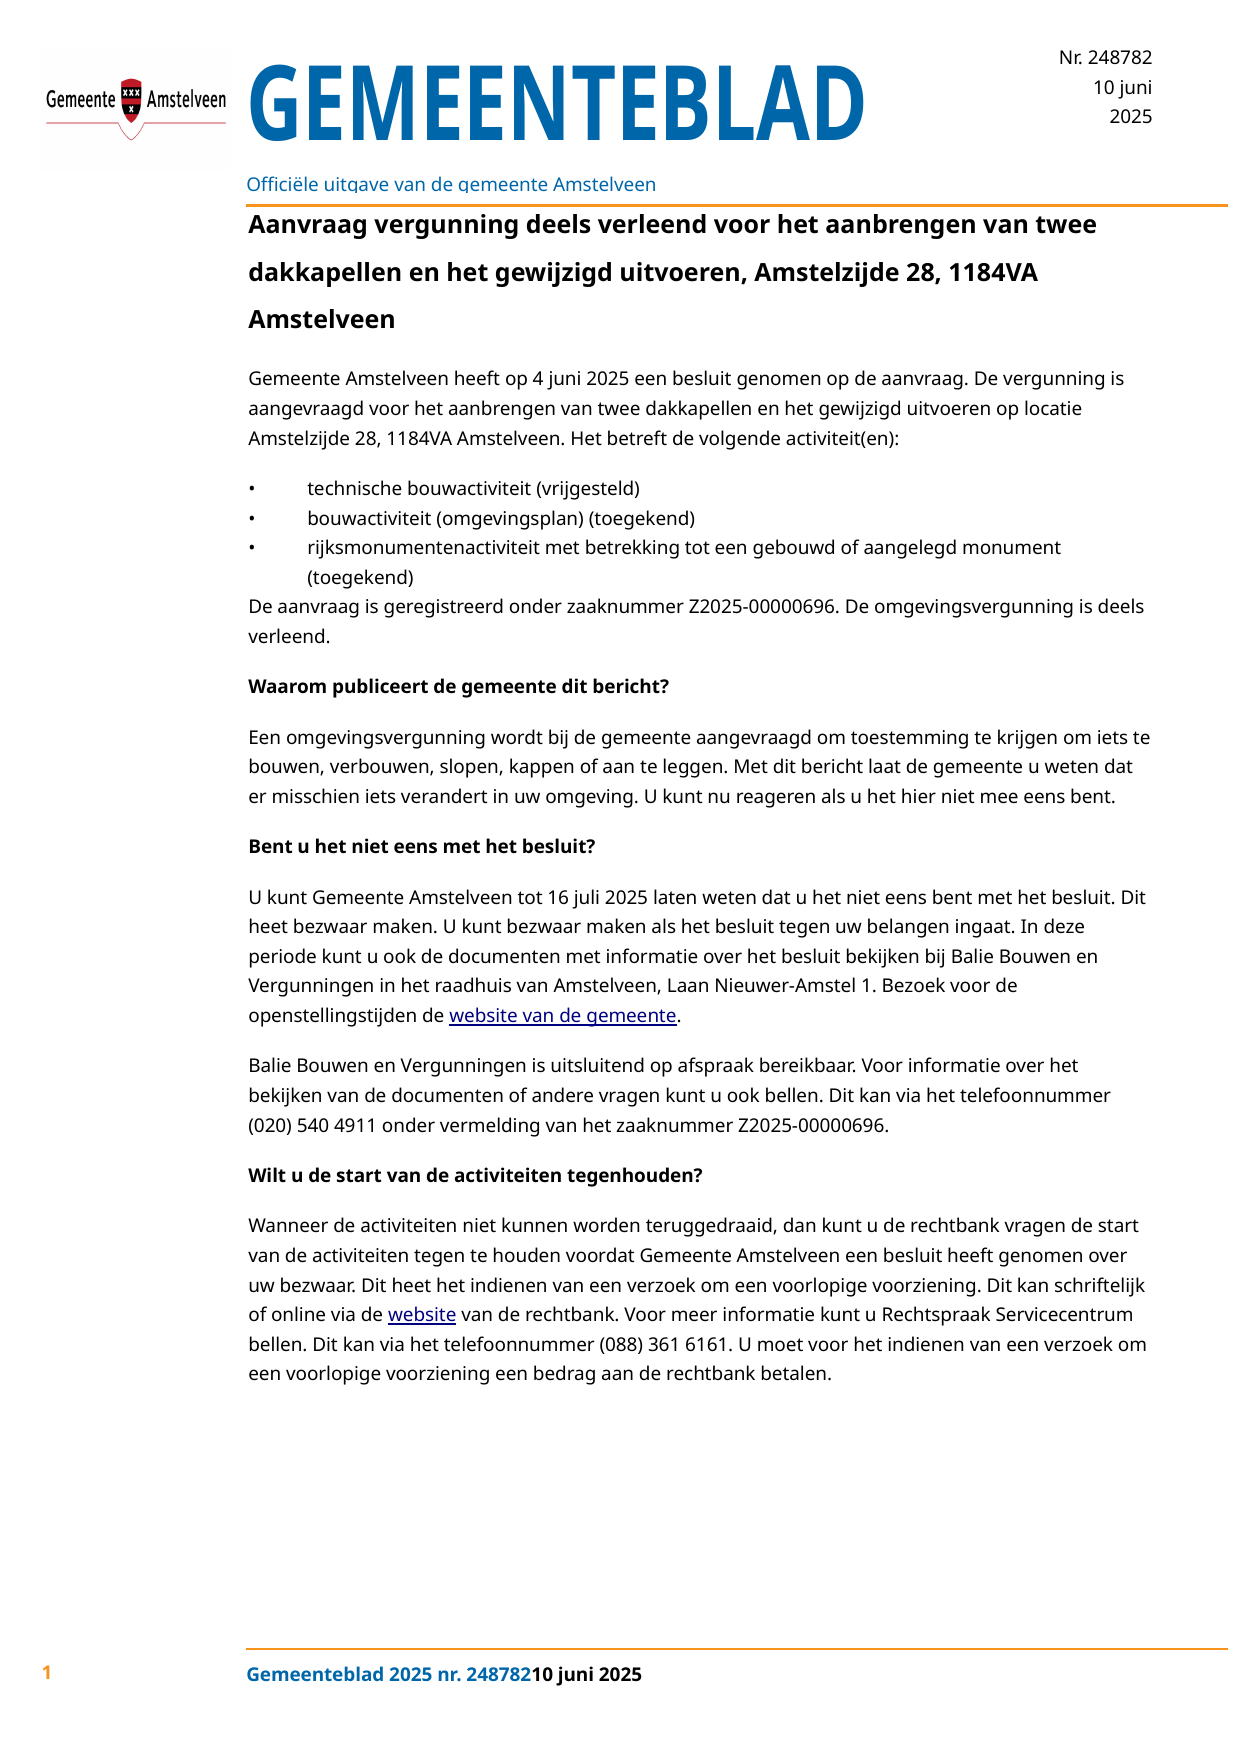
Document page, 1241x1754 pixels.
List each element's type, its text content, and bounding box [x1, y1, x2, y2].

text Wilt u de start van de activiteiten tegenhouden? [248, 1162, 1152, 1188]
text Wanneer de activiteiten niet kunnen worden teruggedraaid, dan kunt u de rechtbank vragen de start van de activiteiten tegen te houden voordat Gemeente Amstelveen een besluit heeft genomen over uw bezwaar. Dit heet het indienen van een verzoek om een voorlopige voorziening. Dit kan schriftelijk of online via de website van de rechtbank. Voor meer informatie kunt u Rechtspraak Servicecentrum bellen. Dit kan via het telefoonnummer (088) 361 6161. U moet voor het indienen van een verzoek om een voorlopige voorziening een bedrag aan de rechtbank betalen. [248, 1213, 1152, 1386]
list rijksmonumentenactiviteit met betrekking tot een gebouwd of aangelegd monument (toegekend) [248, 534, 1152, 589]
list bouwactiviteit (omgevingsplan) (toegekend) [248, 505, 1152, 530]
picture [41, 47, 231, 172]
text Gemeente Amstelveen heeft op 4 juni 2025 een besluit genomen op de aanvraag. De vergunning is aangevraagd voor het aanbrengen van twee dakkapellen en het gewijzigd uitvoeren op locatie Amstelzijde 28, 1184VA Amstelveen. Het betreft de volgende activiteit(en): [248, 366, 1152, 450]
list technische bouwactiviteit (vrijgesteld) [248, 475, 1152, 501]
text Aanvraag vergunning deels verleend voor het aanbrengen van twee dakkapellen en het gewijzigd uitvoeren, Amstelzijde 28, 1184VA Amstelveen [248, 207, 1152, 336]
text De aanvraag is geregistreerd onder zaaknummer Z2025-00000696. De omgevingsvergunning is deels verleend. [248, 593, 1152, 649]
text U kunt Gemeente Amstelveen tot 16 juli 2025 laten weten dat u het niet eens bent met het besluit. Dit heet bezwaar maken. U kunt bezwaar maken als het besluit tegen uw belangen ingaat. In deze periode kunt u ook de documenten met informatie over het besluit bekijken bij Balie Bouwen en Vergunningen in het raadhuis van Amstelveen, Laan Nieuwer-Amstel 1. Bezoek voor de openstellingstijden de website van de gemeente. [248, 884, 1152, 1028]
text Balie Bouwen en Vergunningen is uitsluitend op afspraak bereikbaar. Voor informatie over het bekijken van de documenten of andere vragen kunt u ook bellen. Dit kan via het telefoonnummer (020) 540 4911 onder vermelding van het zaaknummer Z2025-00000696. [248, 1053, 1152, 1137]
text Een omgevingsvergunning wordt bij de gemeente aangevraagd om toestemming te krijgen om iets te bouwen, verbouwen, slopen, kappen of aan te leggen. Met dit bericht laat de gemeente u weten dat er misschien iets verandert in uw omgeving. U kunt nu reageren als u het hier niet mee eens bent. [248, 724, 1152, 809]
text Waarom publiceert de gemeente dit bericht? [248, 673, 1152, 699]
text Bent u het niet eens met het besluit? [248, 833, 1152, 859]
